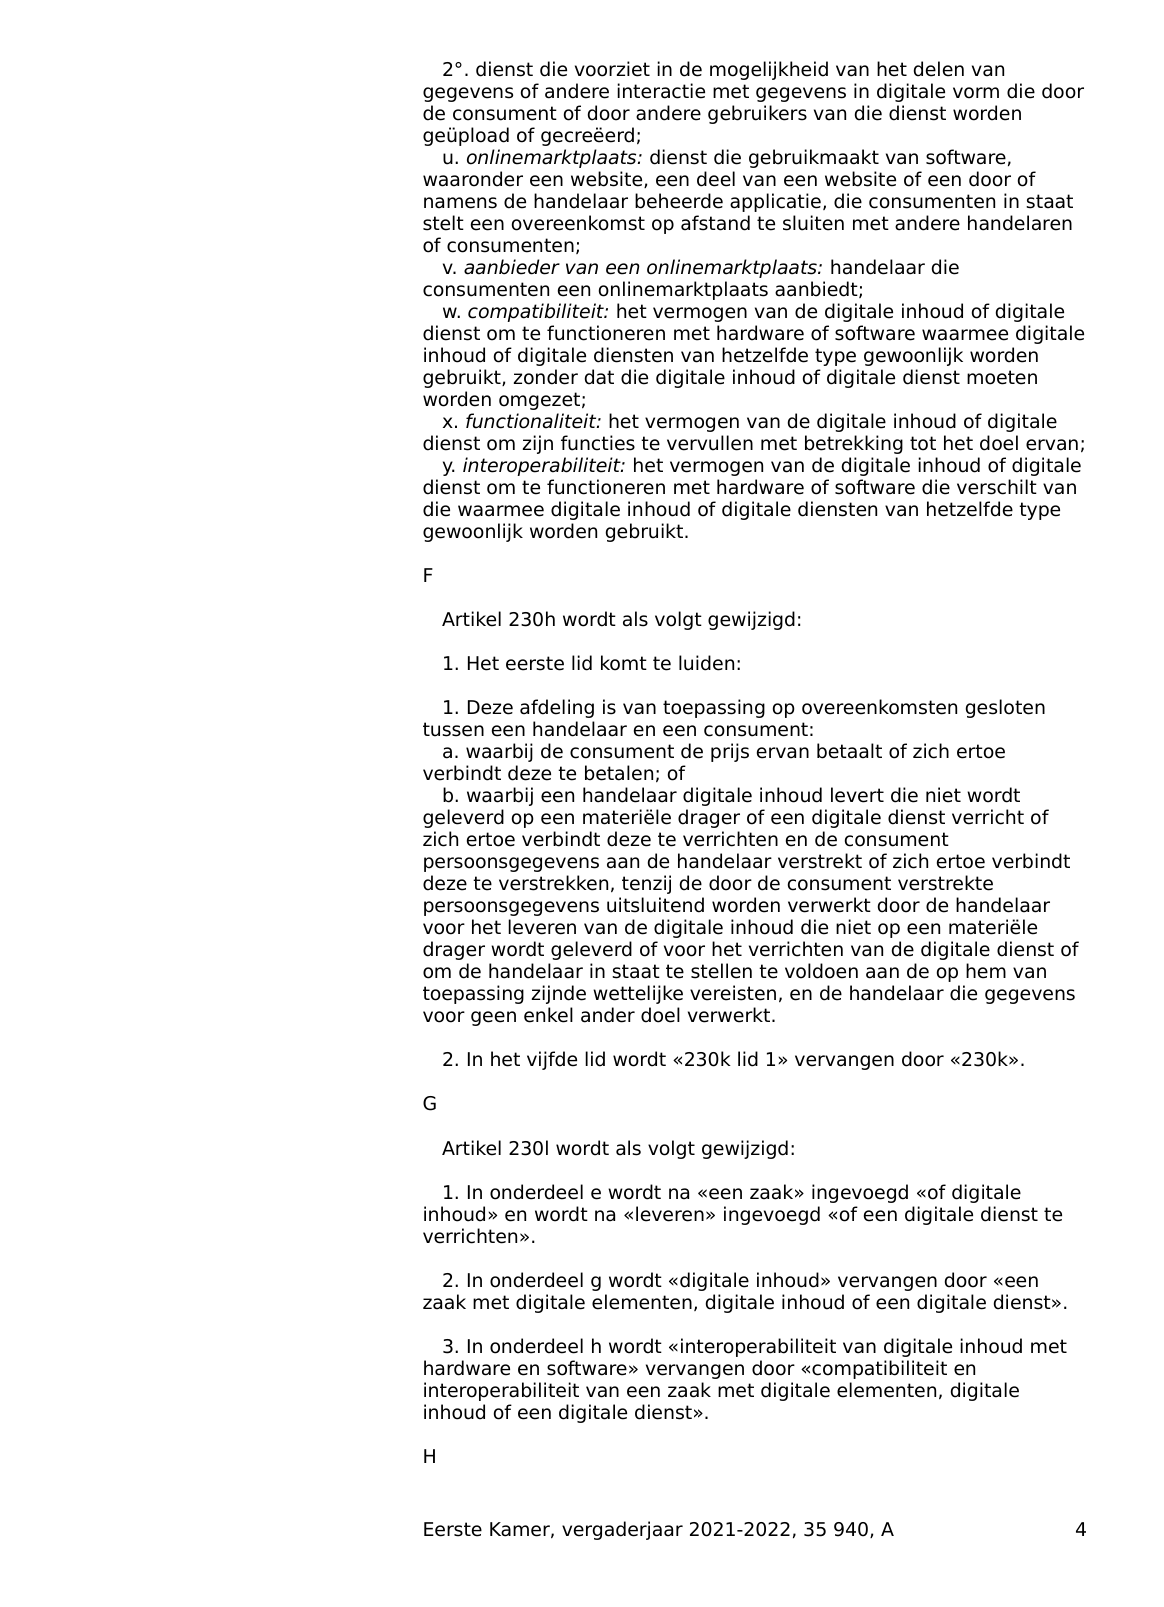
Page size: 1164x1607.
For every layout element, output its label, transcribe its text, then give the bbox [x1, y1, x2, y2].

text b. waarbij een handelaar digitale inhoud levert die niet wordt geleverd op een materiële drager of een digitale dienst verricht of zich ertoe verbindt deze te verrichten en de consument persoonsgegevens aan de handelaar verstrekt of zich ertoe verbindt deze te verstrekken, tenzij de door de consument verstrekte persoonsgegevens uitsluitend worden verwerkt door de handelaar voor het leveren van de digitale inhoud die niet op een materiële drager wordt geleverd of voor het verrichten van de digitale dienst of om de handelaar in staat te stellen te voldoen aan de op hem van toepassing zijnde wettelijke vereisten, en de handelaar die gegevens voor geen enkel ander doel verwerkt. [422, 785, 1087, 1027]
text x. functionaliteit: het vermogen van de digitale inhoud of digitale dienst om zijn functies te vervullen met betrekking tot het doel ervan; [422, 411, 1087, 455]
text v. aanbieder van een onlinemarktplaats: handelaar die consumenten een onlinemarktplaats aanbiedt; [422, 257, 1087, 301]
text a. waarbij de consument de prijs ervan betaalt of zich ertoe verbindt deze te betalen; of [422, 741, 1087, 785]
text u. onlinemarktplaats: dienst die gebruikmaakt van software, waaronder een website, een deel van een website of een door of namens de handelaar beheerde applicatie, die consumenten in staat stelt een overeenkomst op afstand te sluiten met andere handelaren of consumenten; [422, 147, 1087, 257]
text H [422, 1446, 1087, 1468]
text 2. In het vijfde lid wordt «230k lid 1» vervangen door «230k». [422, 1049, 1087, 1071]
text Artikel 230l wordt als volgt gewijzigd: [422, 1137, 1087, 1159]
text y. interoperabiliteit: het vermogen van de digitale inhoud of digitale dienst om te functioneren met hardware of software die verschilt van die waarmee digitale inhoud of digitale diensten van hetzelfde type gewoonlijk worden gebruikt. [422, 455, 1087, 543]
text F [422, 565, 1087, 587]
text 1. Het eerste lid komt te luiden: [422, 653, 1087, 675]
text 1. In onderdeel e wordt na «een zaak» ingevoegd «of digitale inhoud» en wordt na «leveren» ingevoegd «of een digitale dienst te verrichten». [422, 1182, 1087, 1248]
text 2. In onderdeel g wordt «digitale inhoud» vervangen door «een zaak met digitale elementen, digitale inhoud of een digitale dienst». [422, 1270, 1087, 1314]
text w. compatibiliteit: het vermogen van de digitale inhoud of digitale dienst om te functioneren met hardware of software waarmee digitale inhoud of digitale diensten van hetzelfde type gewoonlijk worden gebruikt, zonder dat die digitale inhoud of digitale dienst moeten worden omgezet; [422, 301, 1087, 411]
text 1. Deze afdeling is van toepassing op overeenkomsten gesloten tussen een handelaar en een consument: [422, 697, 1087, 741]
text 2°. dienst die voorziet in de mogelijkheid van het delen van gegevens of andere interactie met gegevens in digitale vorm die door de consument of door andere gebruikers van die dienst worden geüpload of gecreëerd; [422, 59, 1087, 147]
text Artikel 230h wordt als volgt gewijzigd: [422, 609, 1087, 631]
text G [422, 1093, 1087, 1115]
text 3. In onderdeel h wordt «interoperabiliteit van digitale inhoud met hardware en software» vervangen door «compatibiliteit en interoperabiliteit van een zaak met digitale elementen, digitale inhoud of een digitale dienst». [422, 1336, 1087, 1424]
